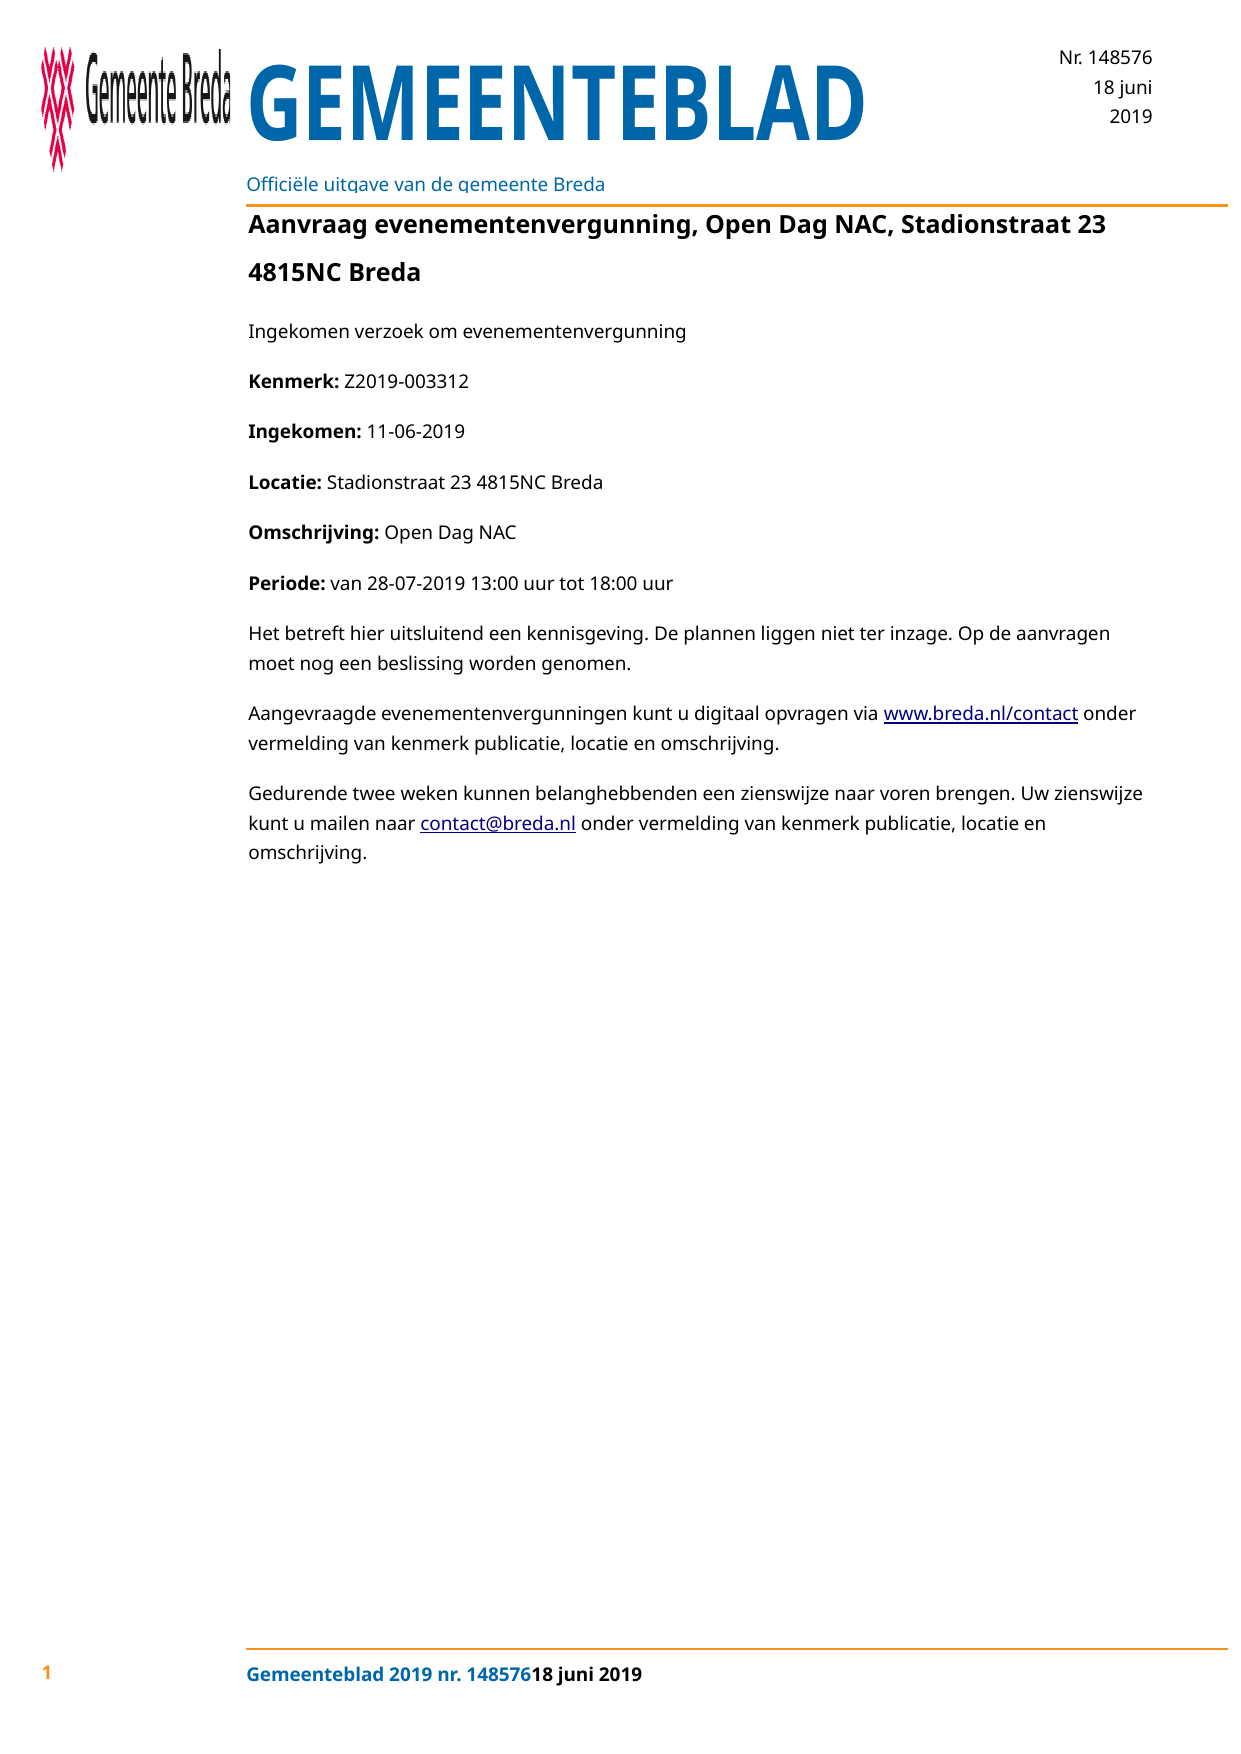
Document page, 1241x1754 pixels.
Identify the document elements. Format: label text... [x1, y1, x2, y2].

text Periode: van 28-07-2019 13:00 uur tot 18:00 uur [248, 570, 1152, 596]
text Het betreft hier uitsluitend een kennisgeving. De plannen liggen niet ter inzage. Op de aanvragen moet nog een beslissing worden genomen. [248, 620, 1152, 676]
text Ingekomen: 11-06-2019 [248, 419, 1152, 444]
text Omschrijving: Open Dag NAC [248, 519, 1152, 545]
text Gedurende twee weken kunnen belanghebbenden een zienswijze naar voren brengen. Uw zienswijze kunt u mailen naar contact@breda.nl onder vermelding van kenmerk publicatie, locatie en omschrijving. [248, 780, 1152, 865]
text Kenmerk: Z2019-003312 [248, 368, 1152, 394]
text Aangevraagde evenementenvergunningen kunt u digitaal opvragen via www.breda.nl/contact onder vermelding van kenmerk publicatie, locatie en omschrijving. [248, 700, 1152, 756]
text Aanvraag evenementenvergunning, Open Dag NAC, Stadionstraat 23 4815NC Breda [248, 207, 1152, 288]
text Ingekomen verzoek om evenementenvergunning [248, 318, 1152, 344]
text Locatie: Stadionstraat 23 4815NC Breda [248, 469, 1152, 495]
picture [41, 47, 231, 172]
